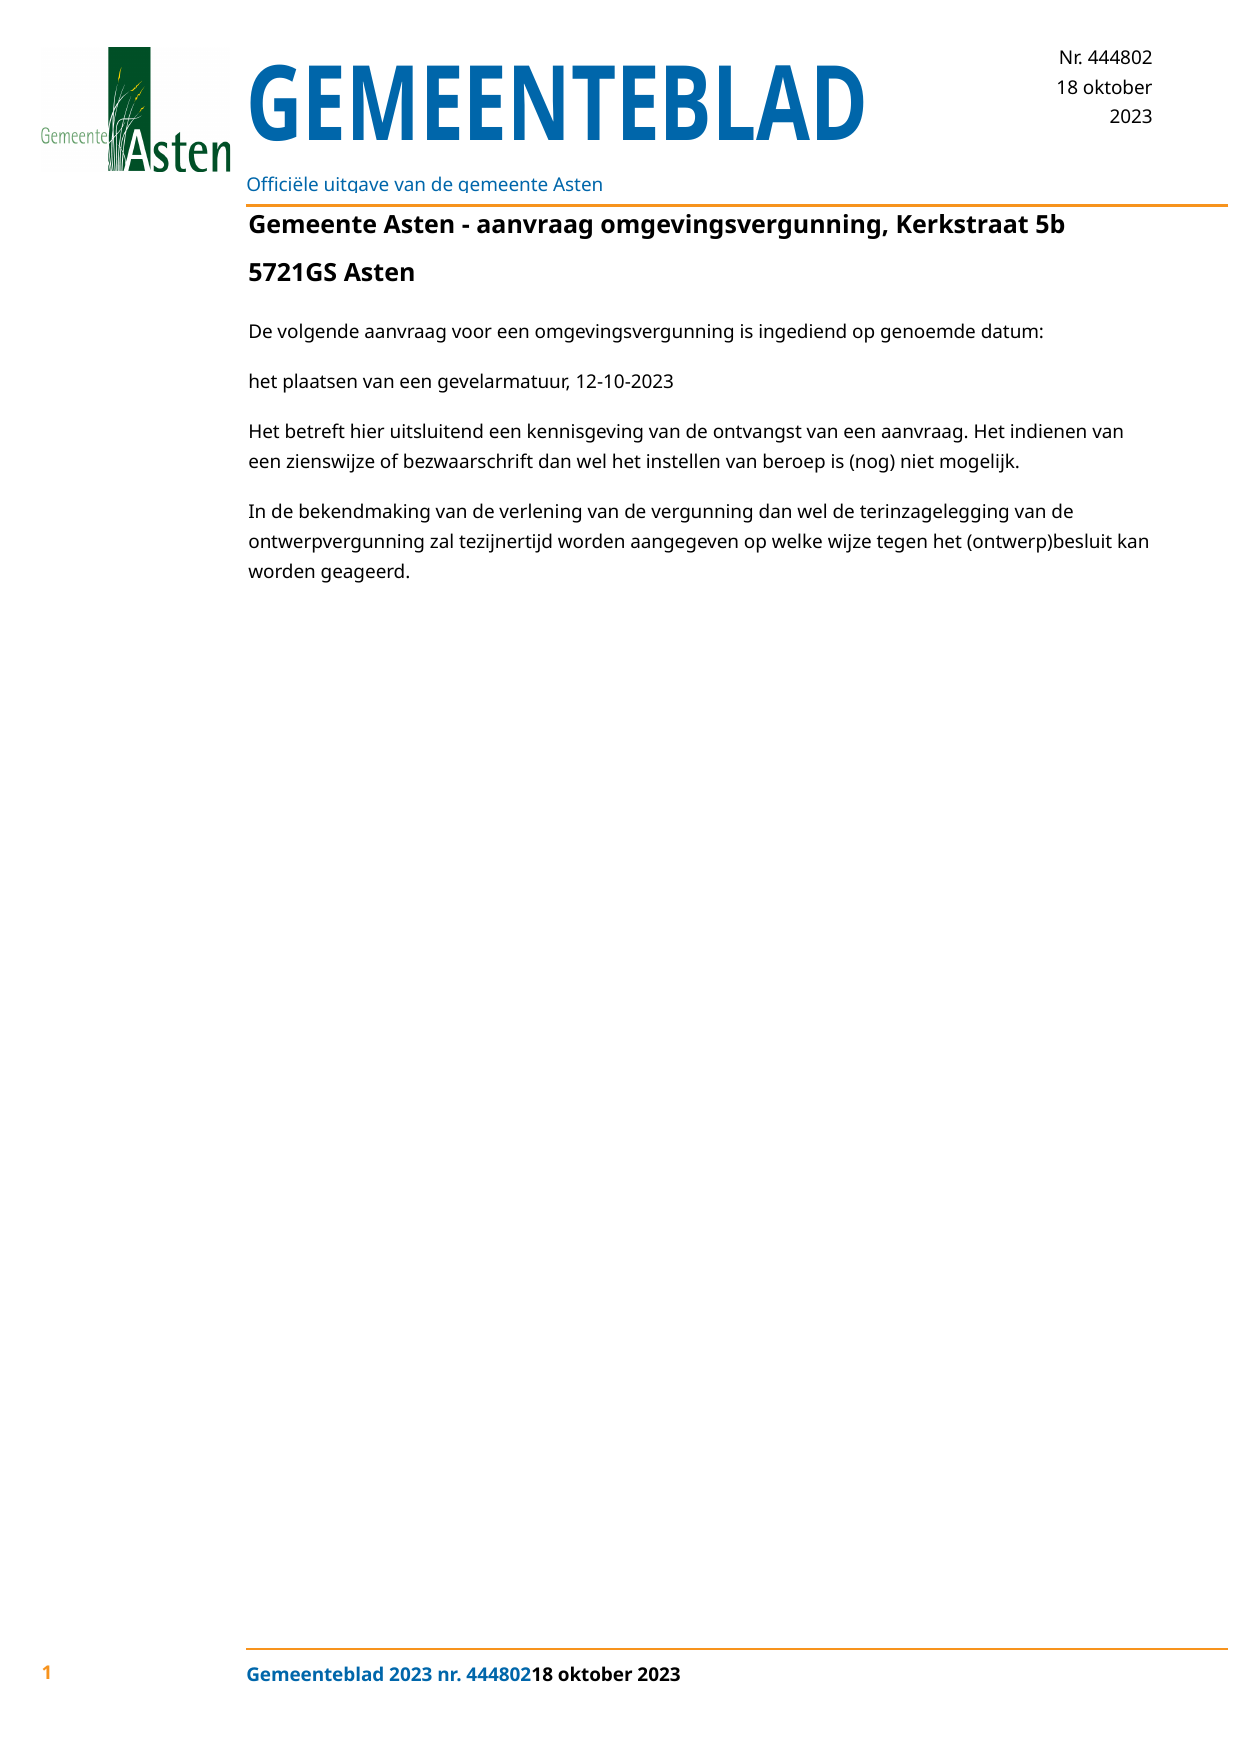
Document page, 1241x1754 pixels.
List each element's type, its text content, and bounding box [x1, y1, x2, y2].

text De volgende aanvraag voor een omgevingsvergunning is ingediend op genoemde datum: [248, 318, 1152, 344]
picture [41, 47, 231, 172]
text Gemeente Asten - aanvraag omgevingsvergunning, Kerkstraat 5b 5721GS Asten [248, 207, 1152, 288]
text In de bekendmaking van de verlening van de vergunning dan wel de terinzagelegging van de ontwerpvergunning zal tezijnertijd worden aangegeven op welke wijze tegen het (ontwerp)besluit kan worden geageerd. [248, 499, 1152, 584]
text Het betreft hier uitsluitend een kennisgeving van de ontvangst van een aanvraag. Het indienen van een zienswijze of bezwaarschrift dan wel het instellen van beroep is (nog) niet mogelijk. [248, 419, 1152, 474]
text het plaatsen van een gevelarmatuur, 12-10-2023 [248, 368, 1152, 394]
